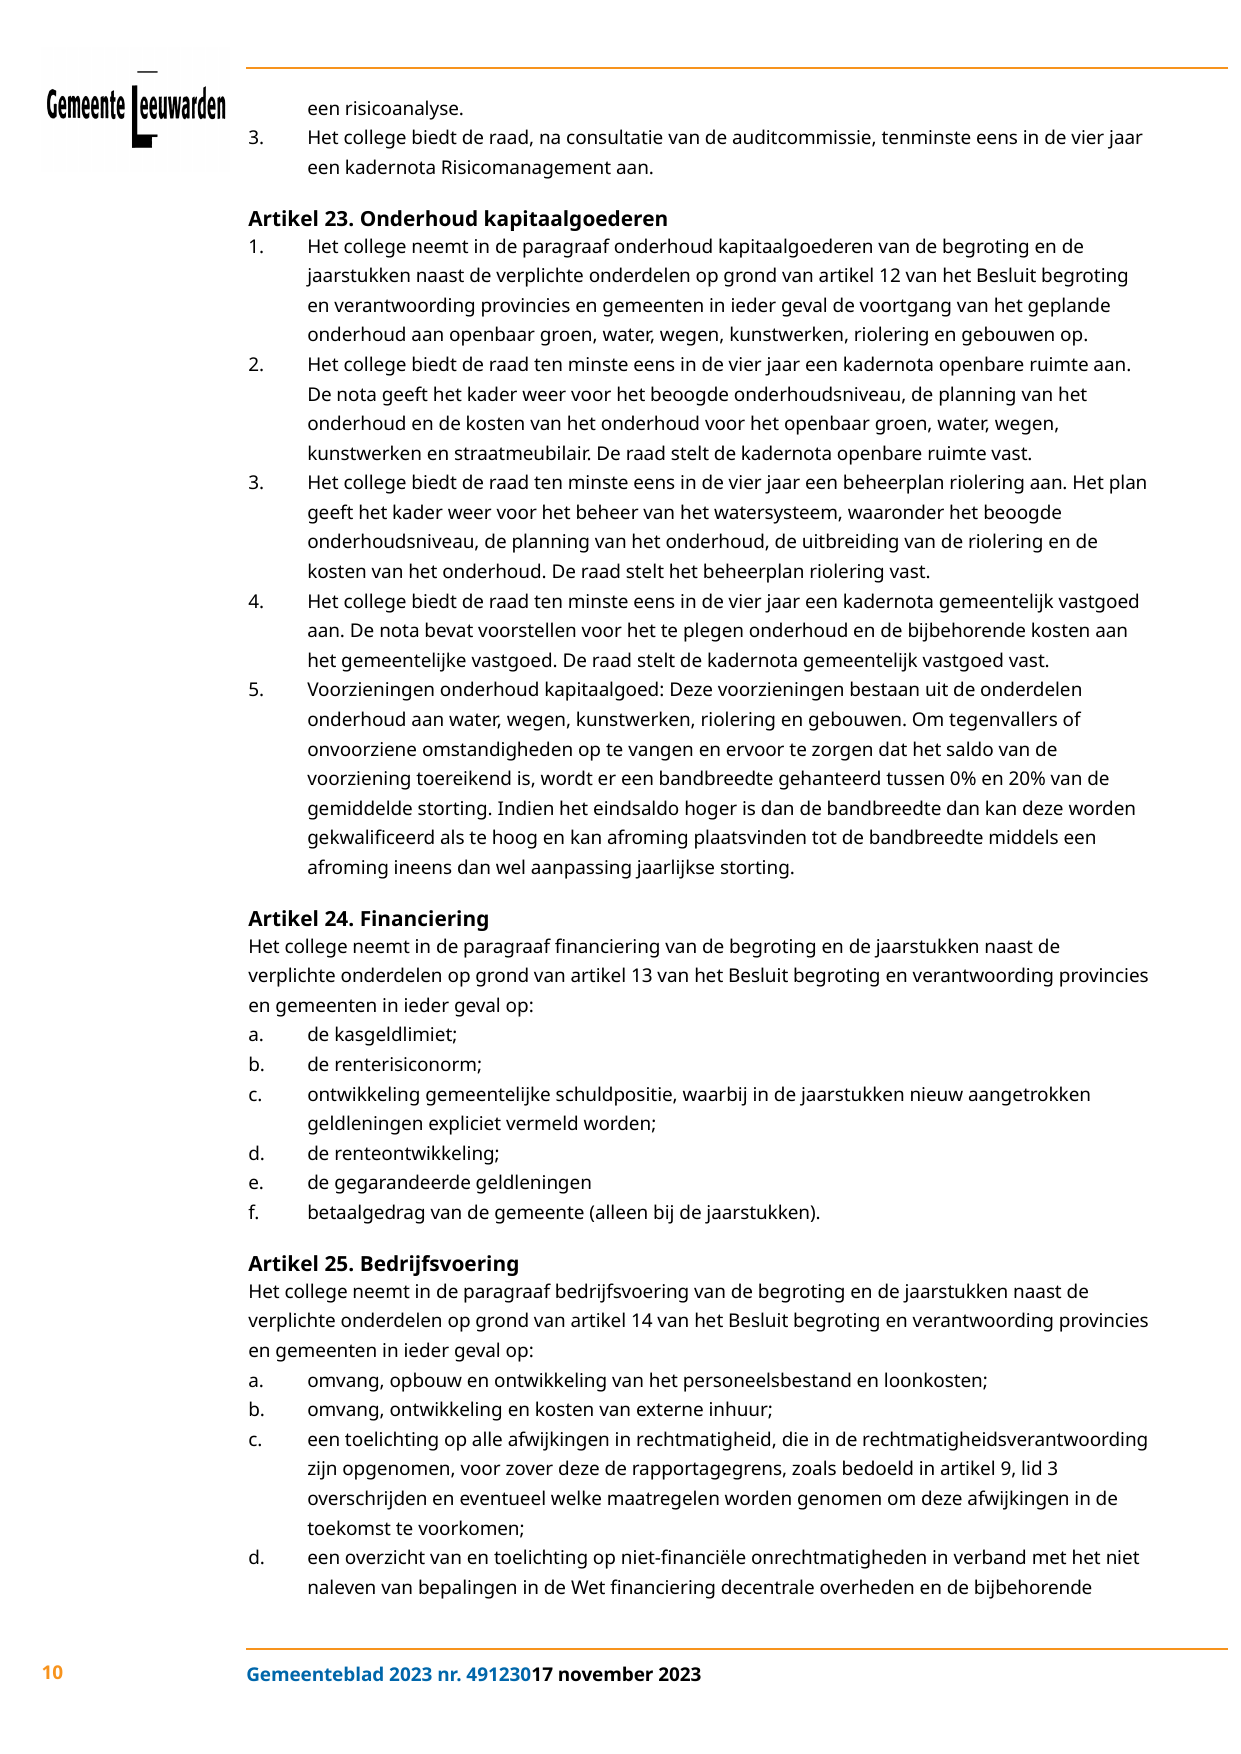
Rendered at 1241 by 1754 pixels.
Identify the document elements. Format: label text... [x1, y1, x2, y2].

text Het college neemt in de paragraaf financiering van de begroting en de jaarstukken naast de verplichte onderdelen op grond van artikel 13 van het Besluit begroting en verantwoording provincies en gemeenten in ieder geval op: [248, 933, 1152, 1018]
list een toelichting op alle afwijkingen in rechtmatigheid, die in de rechtmatigheidsverantwoording zijn opgenomen, voor zover deze de rapportagegrens, zoals bedoeld in artikel 9, lid 3 overschrijden en eventueel welke maatregelen worden genomen om deze afwijkingen in de toekomst te voorkomen; [248, 1426, 1152, 1540]
text Het college neemt in de paragraaf bedrijfsvoering van de begroting en de jaarstukken naast de verplichte onderdelen op grond van artikel 14 van het Besluit begroting en verantwoording provincies en gemeenten in ieder geval op: [248, 1278, 1152, 1363]
picture [41, 47, 231, 172]
text Artikel 25. Bedrijfsvoering [248, 1249, 1152, 1278]
list een risicoanalyse. [248, 95, 1152, 121]
text Artikel 24. Financiering [248, 904, 1152, 933]
list de gegarandeerde geldleningen [248, 1169, 1152, 1195]
list Voorzieningen onderhoud kapitaalgoed: Deze voorzieningen bestaan uit de onderdelen onderhoud aan water, wegen, kunstwerken, riolering en gebouwen. Om tegenvallers of onvoorziene omstandigheden op te vangen en ervoor te zorgen dat het saldo van de voorziening toereikend is, wordt er een bandbreedte gehanteerd tussen 0% en 20% van de gemiddelde storting. Indien het eindsaldo hoger is dan de bandbreedte dan kan deze worden gekwalificeerd als te hoog en kan afroming plaatsvinden tot de bandbreedte middels een afroming ineens dan wel aanpassing jaarlijkse storting. [248, 677, 1152, 880]
list een overzicht van en toelichting op niet-financiële onrechtmatigheden in verband met het niet naleven van bepalingen in de Wet financiering decentrale overheden en de bijbehorende [248, 1544, 1152, 1599]
list Het college biedt de raad ten minste eens in de vier jaar een beheerplan riolering aan. Het plan geeft het kader weer voor het beheer van het watersysteem, waaronder het beoogde onderhoudsniveau, de planning van het onderhoud, de uitbreiding van de riolering en de kosten van het onderhoud. De raad stelt het beheerplan riolering vast. [248, 469, 1152, 584]
text Artikel 23. Onderhoud kapitaalgoederen [248, 204, 1152, 233]
list de renteontwikkeling; [248, 1140, 1152, 1166]
list Het college biedt de raad ten minste eens in de vier jaar een kadernota gemeentelijk vastgoed aan. De nota bevat voorstellen voor het te plegen onderhoud en de bijbehorende kosten aan het gemeentelijke vastgoed. De raad stelt de kadernota gemeentelijk vastgoed vast. [248, 588, 1152, 673]
list Het college neemt in de paragraaf onderhoud kapitaalgoederen van de begroting en de jaarstukken naast de verplichte onderdelen op grond van artikel 12 van het Besluit begroting en verantwoording provincies en gemeenten in ieder geval de voortgang van het geplande onderhoud aan openbaar groen, water, wegen, kunstwerken, riolering en gebouwen op. [248, 233, 1152, 347]
list omvang, opbouw en ontwikkeling van het personeelsbestand en loonkosten; [248, 1367, 1152, 1392]
list de renterisiconorm; [248, 1051, 1152, 1077]
list omvang, ontwikkeling en kosten van externe inhuur; [248, 1396, 1152, 1422]
list de kasgeldlimiet; [248, 1022, 1152, 1047]
list Het college biedt de raad ten minste eens in de vier jaar een kadernota openbare ruimte aan. De nota geeft het kader weer voor het beoogde onderhoudsniveau, de planning van het onderhoud en de kosten van het onderhoud voor het openbaar groen, water, wegen, kunstwerken en straatmeubilair. De raad stelt de kadernota openbare ruimte vast. [248, 351, 1152, 466]
list betaalgedrag van de gemeente (alleen bij de jaarstukken). [248, 1199, 1152, 1225]
list ontwikkeling gemeentelijke schuldpositie, waarbij in de jaarstukken nieuw aangetrokken geldleningen expliciet vermeld worden; [248, 1081, 1152, 1136]
list Het college biedt de raad, na consultatie van de auditcommissie, tenminste eens in de vier jaar een kadernota Risicomanagement aan. [248, 124, 1152, 180]
